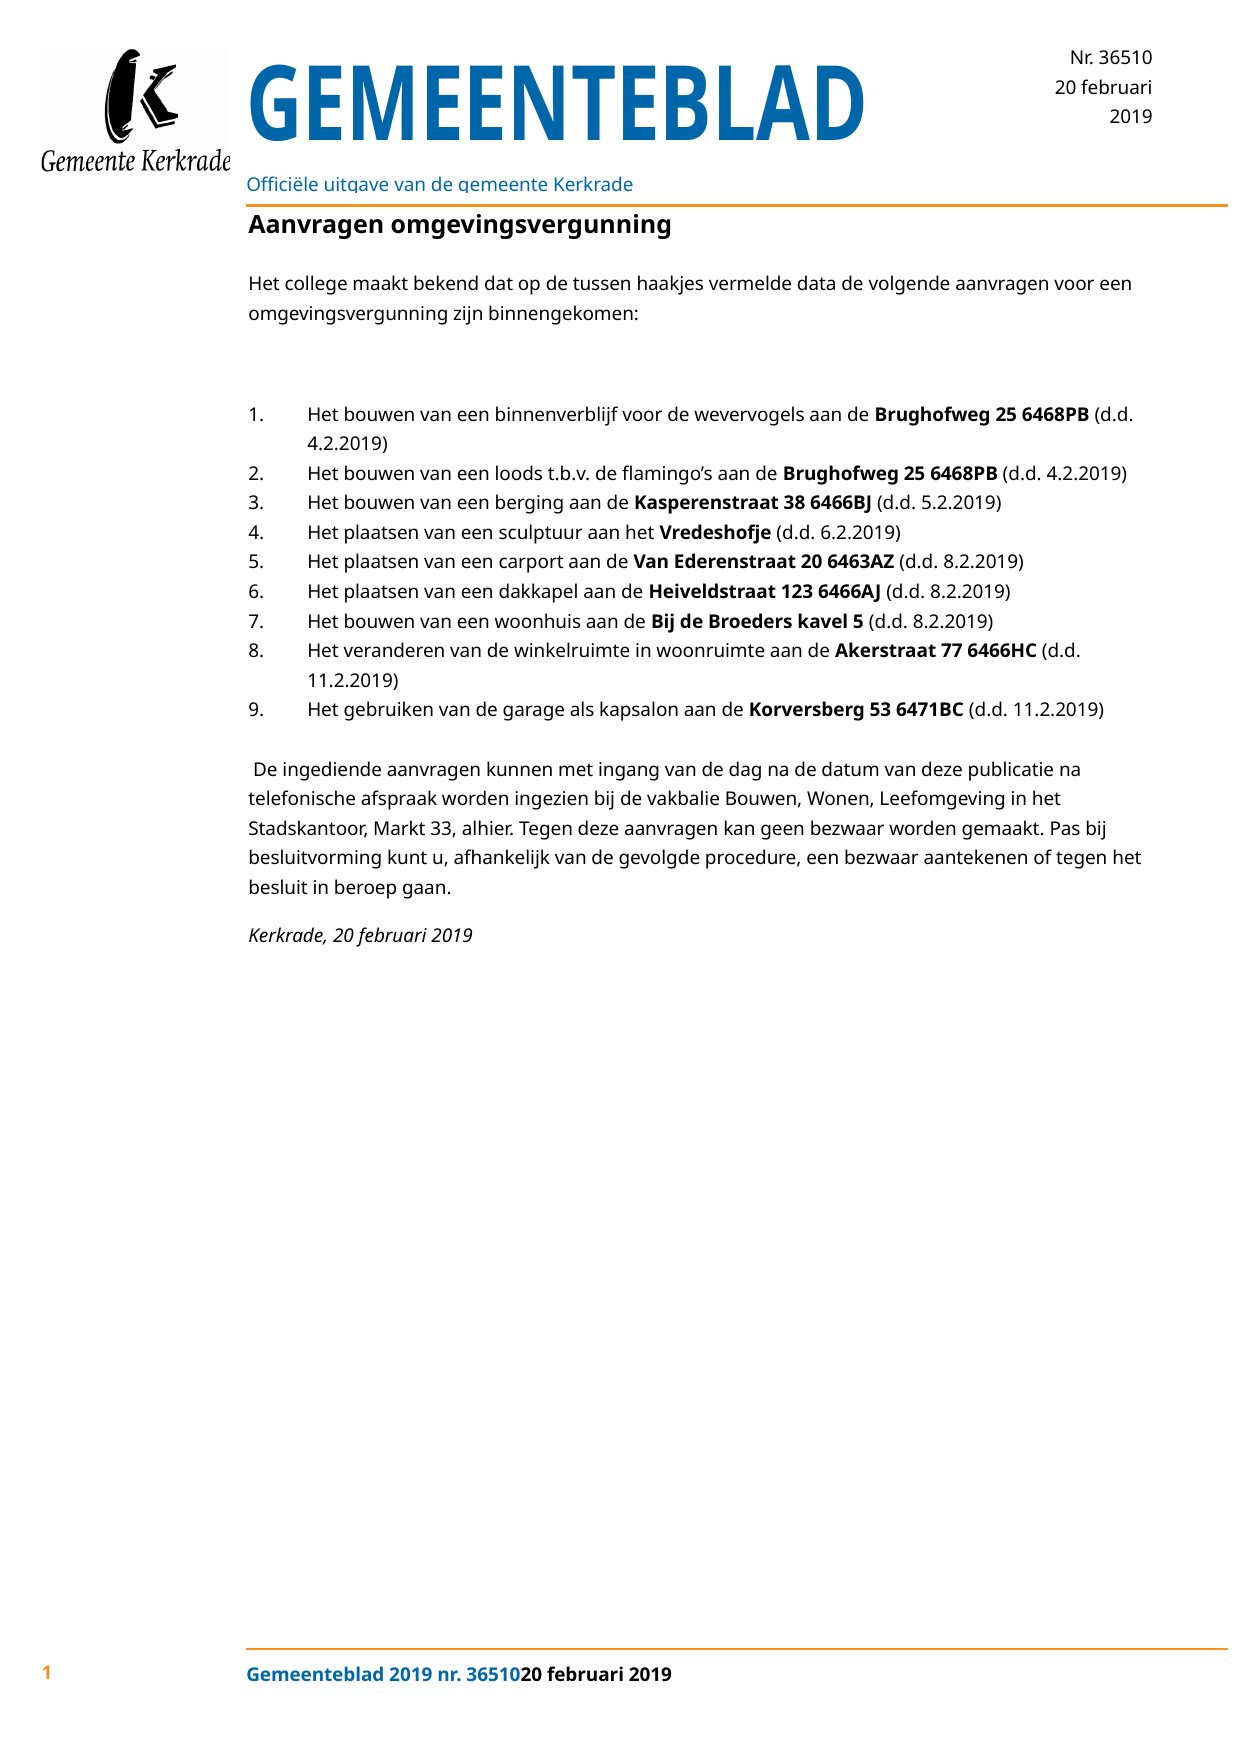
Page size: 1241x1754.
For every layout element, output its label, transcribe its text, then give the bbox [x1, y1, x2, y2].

list Het bouwen van een berging aan de Kasperenstraat 38 6466BJ (d.d. 5.2.2019) [248, 489, 1152, 515]
list Het bouwen van een binnenverblijf voor de wevervogels aan de Brughofweg 25 6468PB (d.d. 4.2.2019) [248, 401, 1152, 456]
text De ingediende aanvragen kunnen met ingang van de dag na de datum van deze publicatie na telefonische afspraak worden ingezien bij de vakbalie Bouwen, Wonen, Leefomgeving in het Stadskantoor, Markt 33, alhier. Tegen deze aanvragen kan geen bezwaar worden gemaakt. Pas bij besluitvorming kunt u, afhankelijk van de gevolgde procedure, een bezwaar aantekenen of tegen het besluit in beroep gaan. [248, 756, 1152, 900]
list Het bouwen van een loods t.b.v. de flamingo’s aan de Brughofweg 25 6468PB (d.d. 4.2.2019) [248, 460, 1152, 486]
list Het bouwen van een woonhuis aan de Bij de Broeders kavel 5 (d.d. 8.2.2019) [248, 608, 1152, 633]
list Het gebruiken van de garage als kapsalon aan de Korversberg 53 6471BC (d.d. 11.2.2019) [248, 697, 1152, 722]
list Het plaatsen van een carport aan de Van Ederenstraat 20 6463AZ (d.d. 8.2.2019) [248, 549, 1152, 574]
list Het veranderen van de winkelruimte in woonruimte aan de Akerstraat 77 6466HC (d.d. 11.2.2019) [248, 637, 1152, 693]
text Kerkrade, 20 februari 2019 [248, 922, 1152, 948]
text Aanvragen omgevingsvergunning [248, 207, 1152, 241]
list Het plaatsen van een sculptuur aan het Vredeshofje (d.d. 6.2.2019) [248, 519, 1152, 545]
picture [41, 47, 231, 172]
list Het plaatsen van een dakkapel aan de Heiveldstraat 123 6466AJ (d.d. 8.2.2019) [248, 578, 1152, 604]
text Het college maakt bekend dat op de tussen haakjes vermelde data de volgende aanvragen voor een omgevingsvergunning zijn binnengekomen: [248, 270, 1152, 326]
